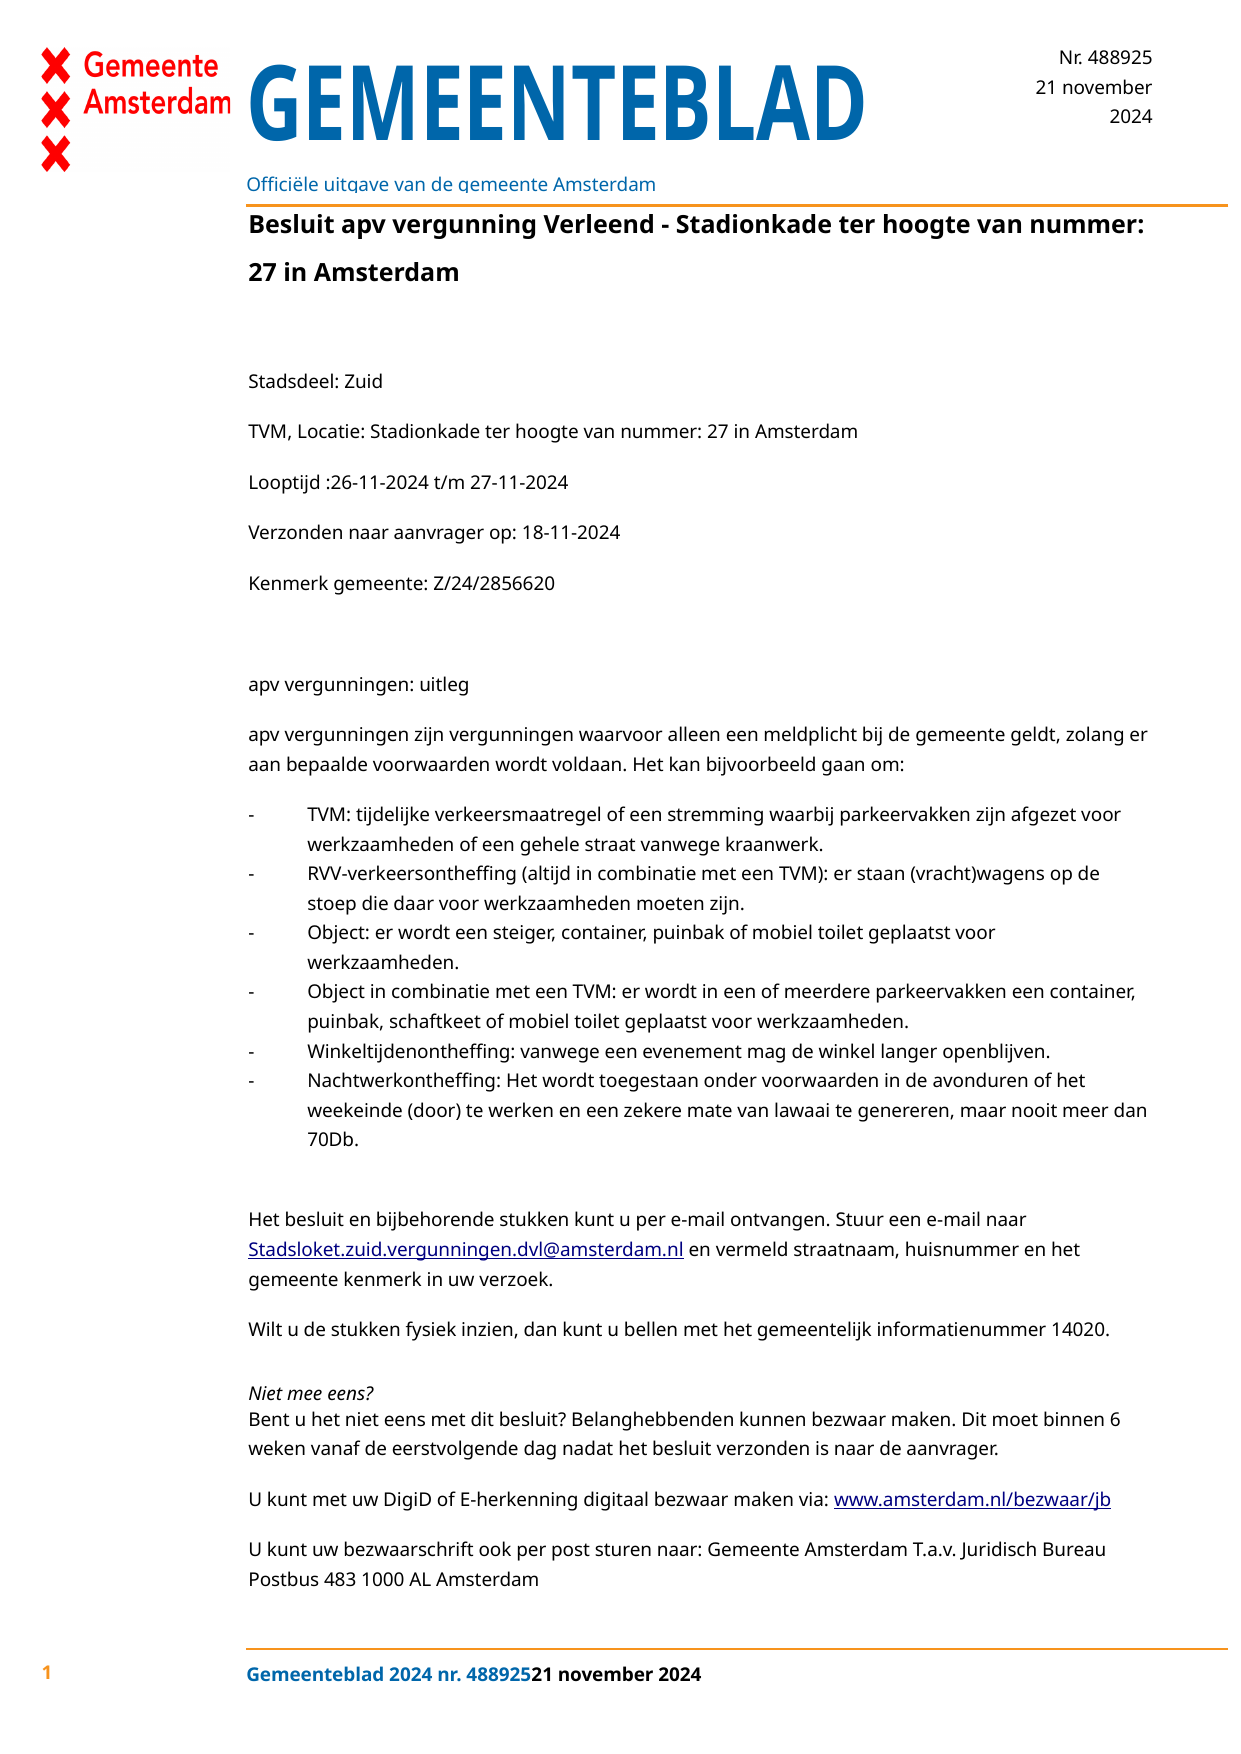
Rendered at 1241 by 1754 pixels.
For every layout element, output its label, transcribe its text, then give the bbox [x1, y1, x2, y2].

text Looptijd :26-11-2024 t/m 27-11-2024 [248, 469, 1152, 495]
text Wilt u de stukken fysiek inzien, dan kunt u bellen met het gemeentelijk informatienummer 14020. [248, 1316, 1152, 1342]
list Object in combinatie met een TVM: er wordt in een of meerdere parkeervakken een container, puinbak, schaftkeet of mobiel toilet geplaatst voor werkzaamheden. [248, 979, 1152, 1034]
text apv vergunningen zijn vergunningen waarvoor alleen een meldplicht bij de gemeente geldt, zolang er aan bepaalde voorwaarden wordt voldaan. Het kan bijvoorbeeld gaan om: [248, 721, 1152, 777]
text TVM, Locatie: Stadionkade ter hoogte van nummer: 27 in Amsterdam [248, 419, 1152, 444]
text U kunt uw bezwaarschrift ook per post sturen naar: Gemeente Amsterdam T.a.v. Juridisch Bureau Postbus 483 1000 AL Amsterdam [248, 1536, 1152, 1592]
list RVV-verkeersontheffing (altijd in combinatie met een TVM): er staan (vracht)wagens op de stoep die daar voor werkzaamheden moeten zijn. [248, 860, 1152, 916]
text Niet mee eens? [248, 1380, 1152, 1406]
text U kunt met uw DigiD of E-herkenning digitaal bezwaar maken via: www.amsterdam.nl/bezwaar/jb [248, 1486, 1152, 1512]
text Besluit apv vergunning Verleend - Stadionkade ter hoogte van nummer: 27 in Amsterdam [248, 207, 1152, 288]
text Verzonden naar aanvrager op: 18-11-2024 [248, 519, 1152, 545]
list Winkeltijdenontheffing: vanwege een evenement mag de winkel langer openblijven. [248, 1038, 1152, 1064]
list Object: er wordt een steiger, container, puinbak of mobiel toilet geplaatst voor werkzaamheden. [248, 919, 1152, 975]
text Het besluit en bijbehorende stukken kunt u per e-mail ontvangen. Stuur een e-mail naar Stadsloket.zuid.vergunningen.dvl@amsterdam.nl en vermeld straatnaam, huisnummer en het gemeente kenmerk in uw verzoek. [248, 1207, 1152, 1292]
text Kenmerk gemeente: Z/24/2856620 [248, 570, 1152, 596]
text apv vergunningen: uitleg [248, 671, 1152, 697]
picture [41, 47, 231, 172]
list Nachtwerkontheffing: Het wordt toegestaan onder voorwaarden in de avonduren of het weekeinde (door) te werken en een zekere mate van lawaai te genereren, maar nooit meer dan 70Db. [248, 1067, 1152, 1152]
list TVM: tijdelijke verkeersmaatregel of een stremming waarbij parkeervakken zijn afgezet voor werkzaamheden of een gehele straat vanwege kraanwerk. [248, 801, 1152, 857]
text Stadsdeel: Zuid [248, 368, 1152, 394]
text Bent u het niet eens met dit besluit? Belanghebbenden kunnen bezwaar maken. Dit moet binnen 6 weken vanaf de eerstvolgende dag nadat het besluit verzonden is naar de aanvrager. [248, 1406, 1152, 1461]
